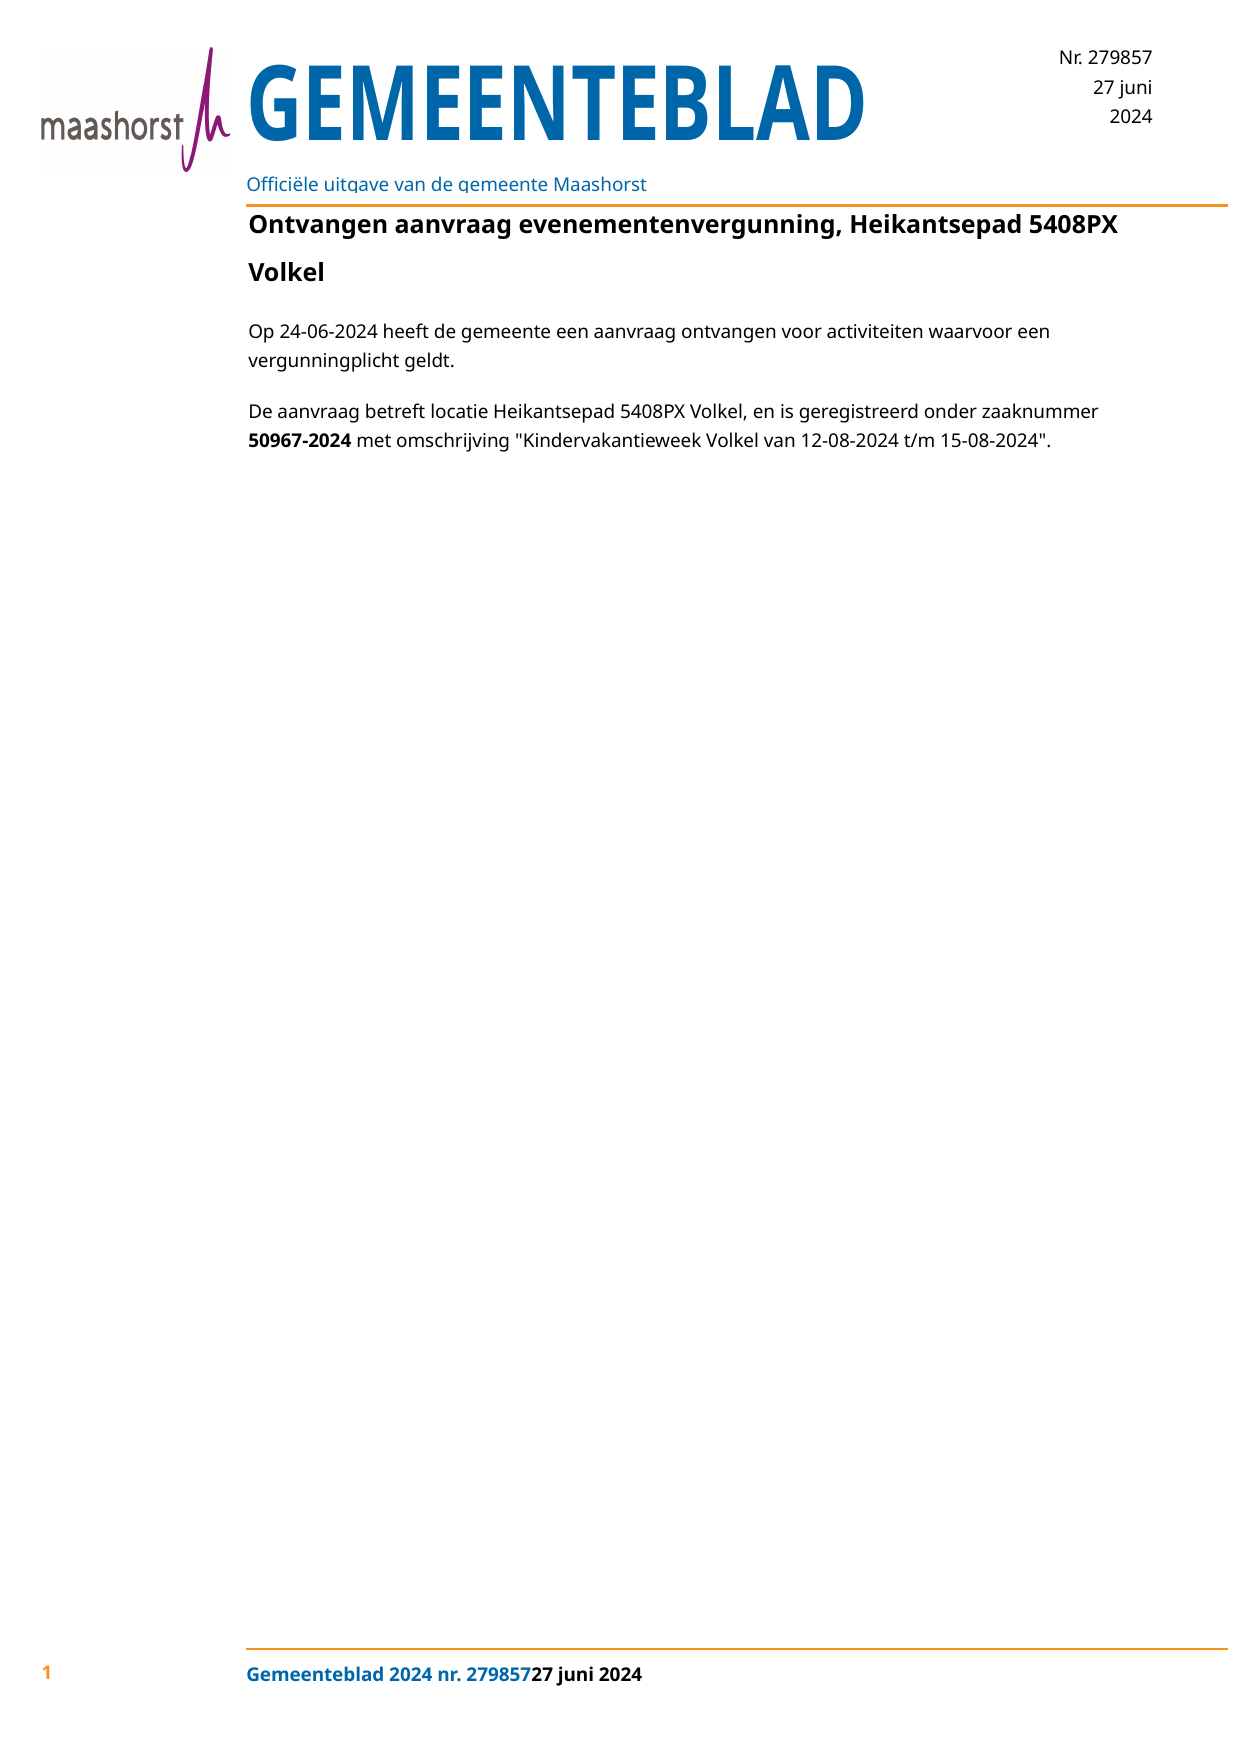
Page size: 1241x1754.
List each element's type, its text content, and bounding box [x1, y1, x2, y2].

text De aanvraag betreft locatie Heikantsepad 5408PX Volkel, en is geregistreerd onder zaaknummer 50967-2024 met omschrijving "Kindervakantieweek Volkel van 12-08-2024 t/m 15-08-2024". [248, 398, 1152, 453]
picture [41, 47, 231, 172]
text Op 24-06-2024 heeft de gemeente een aanvraag ontvangen voor activiteiten waarvoor een vergunningplicht geldt. [248, 318, 1152, 373]
text Ontvangen aanvraag evenementenvergunning, Heikantsepad 5408PX Volkel [248, 207, 1152, 288]
